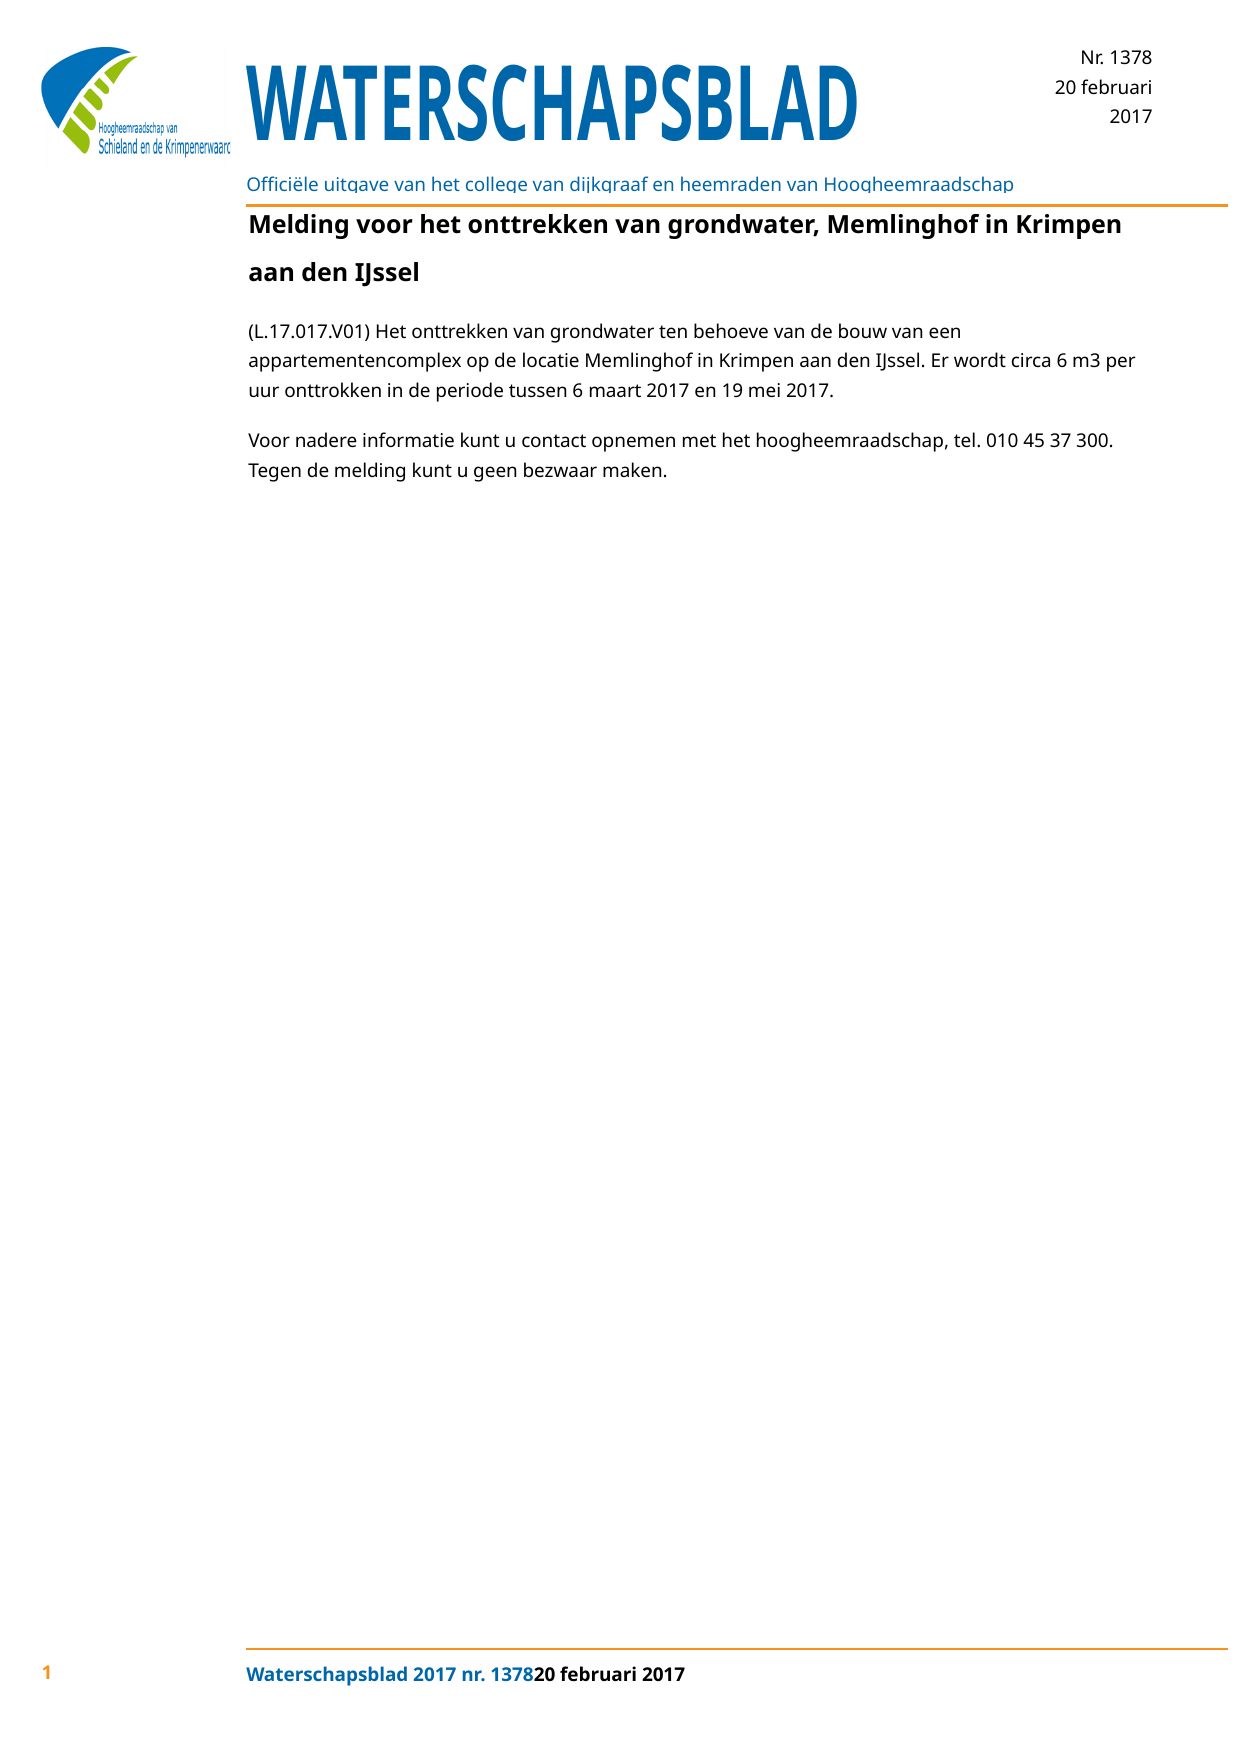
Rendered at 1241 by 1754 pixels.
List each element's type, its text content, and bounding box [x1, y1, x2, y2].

text Voor nadere informatie kunt u contact opnemen met het hoogheemraadschap, tel. 010 45 37 300. Tegen de melding kunt u geen bezwaar maken. [248, 427, 1152, 483]
text Melding voor het onttrekken van grondwater, Memlinghof in Krimpen aan den IJssel [248, 207, 1152, 288]
picture [41, 47, 231, 172]
text (L.17.017.V01) Het onttrekken van grondwater ten behoeve van de bouw van een appartementencomplex op de locatie Memlinghof in Krimpen aan den IJssel. Er wordt circa 6 m3 per uur onttrokken in de periode tussen 6 maart 2017 en 19 mei 2017. [248, 318, 1152, 403]
